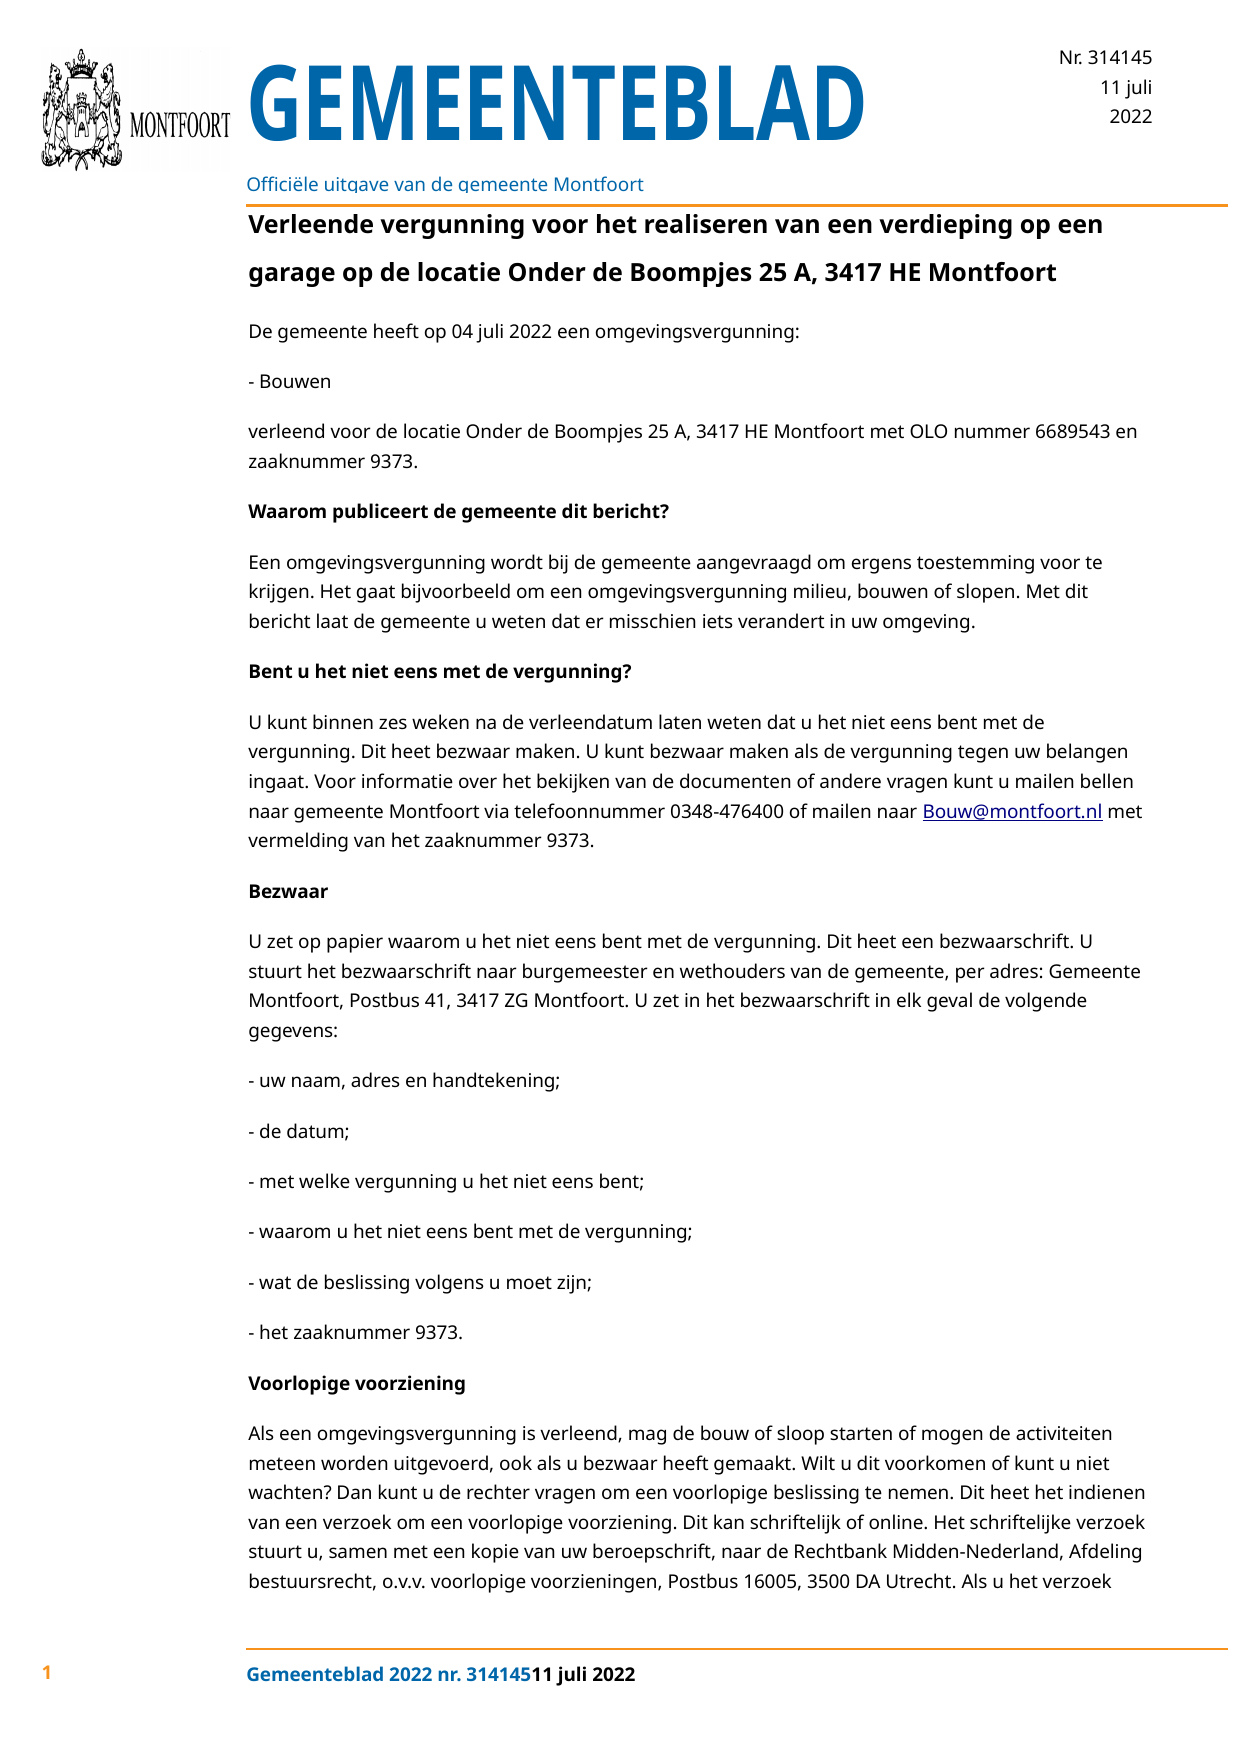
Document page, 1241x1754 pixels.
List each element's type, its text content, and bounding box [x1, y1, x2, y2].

text - uw naam, adres en handtekening; [248, 1067, 1152, 1093]
text verleend voor de locatie Onder de Boompjes 25 A, 3417 HE Montfoort met OLO nummer 6689543 en zaaknummer 9373. [248, 419, 1152, 474]
text - het zaaknummer 9373. [248, 1319, 1152, 1345]
text Waarom publiceert de gemeente dit bericht? [248, 499, 1152, 524]
text Als een omgevingsvergunning is verleend, mag de bouw of sloop starten of mogen de activiteiten meteen worden uitgevoerd, ook als u bezwaar heeft gemaakt. Wilt u dit voorkomen of kunt u niet wachten? Dan kunt u de rechter vragen om een voorlopige beslissing te nemen. Dit heet het indienen van een verzoek om een voorlopige voorziening. Dit kan schriftelijk of online. Het schriftelijke verzoek stuurt u, samen met een kopie van uw beroepschrift, naar de Rechtbank Midden-Nederland, Afdeling bestuursrecht, o.v.v. voorlopige voorzieningen, Postbus 16005, 3500 DA Utrecht. Als u het verzoek [248, 1420, 1152, 1594]
text Bent u het niet eens met de vergunning? [248, 659, 1152, 684]
text Verleende vergunning voor het realiseren van een verdieping op een garage op de locatie Onder de Boompjes 25 A, 3417 HE Montfoort [248, 207, 1152, 288]
text U kunt binnen zes weken na de verleendatum laten weten dat u het niet eens bent met de vergunning. Dit heet bezwaar maken. U kunt bezwaar maken als de vergunning tegen uw belangen ingaat. Voor informatie over het bekijken van de documenten of andere vragen kunt u mailen bellen naar gemeente Montfoort via telefoonnummer 0348-476400 of mailen naar Bouw@montfoort.nl met vermelding van het zaaknummer 9373. [248, 709, 1152, 853]
text - Bouwen [248, 368, 1152, 394]
text Een omgevingsvergunning wordt bij de gemeente aangevraagd om ergens toestemming voor te krijgen. Het gaat bijvoorbeeld om een omgevingsvergunning milieu, bouwen of slopen. Met dit bericht laat de gemeente u weten dat er misschien iets verandert in uw omgeving. [248, 549, 1152, 634]
picture [41, 47, 231, 172]
text De gemeente heeft op 04 juli 2022 een omgevingsvergunning: [248, 318, 1152, 344]
text U zet op papier waarom u het niet eens bent met de vergunning. Dit heet een bezwaarschrift. U stuurt het bezwaarschrift naar burgemeester en wethouders van de gemeente, per adres: Gemeente Montfoort, Postbus 41, 3417 ZG Montfoort. U zet in het bezwaarschrift in elk geval de volgende gegevens: [248, 928, 1152, 1043]
text Bezwaar [248, 878, 1152, 904]
text - waarom u het niet eens bent met de vergunning; [248, 1219, 1152, 1244]
text - met welke vergunning u het niet eens bent; [248, 1168, 1152, 1194]
text - wat de beslissing volgens u moet zijn; [248, 1269, 1152, 1295]
text Voorlopige voorziening [248, 1370, 1152, 1396]
text - de datum; [248, 1118, 1152, 1144]
